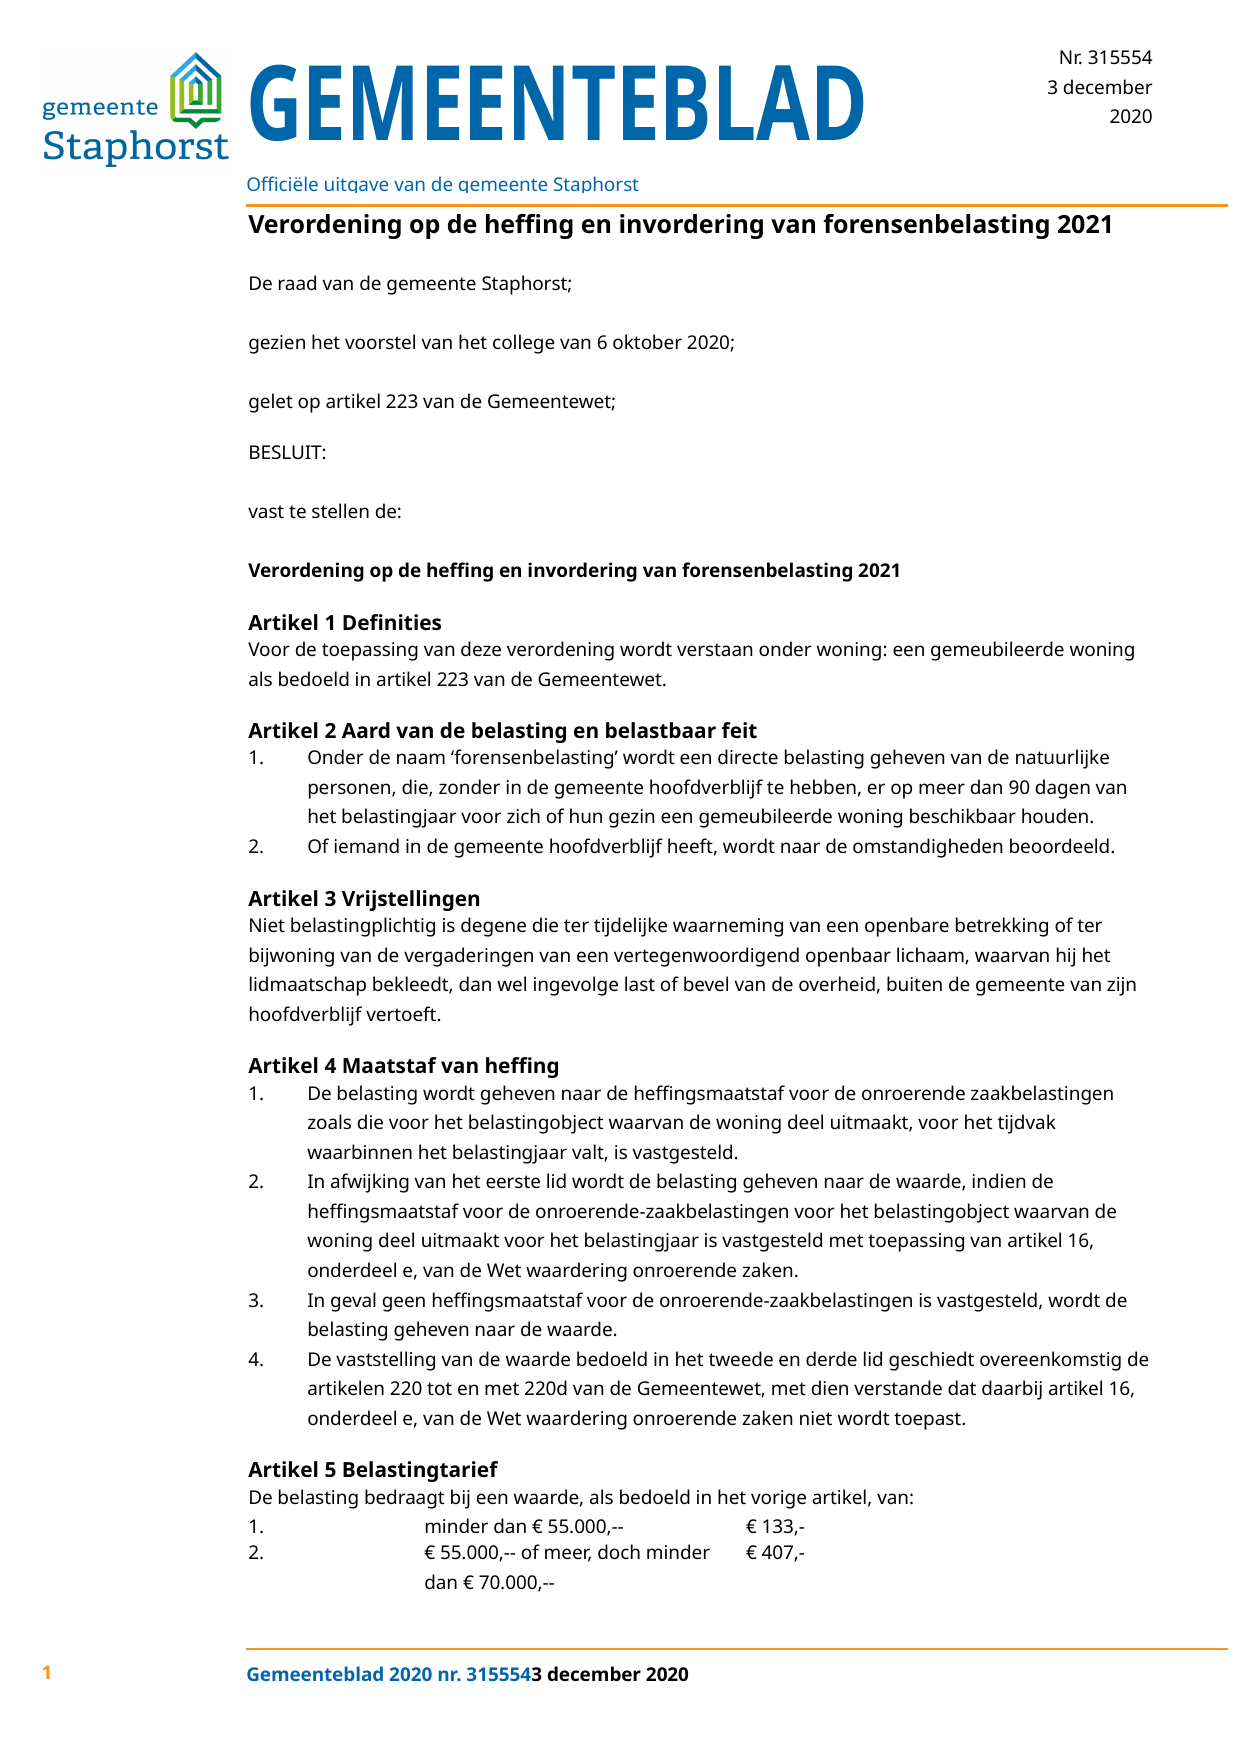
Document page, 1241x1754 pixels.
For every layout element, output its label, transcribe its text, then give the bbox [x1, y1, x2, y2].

table_header minder dan € 55.000,-- [424, 1514, 746, 1539]
text De belasting bedraagt bij een waarde, als bedoeld in het vorige artikel, van: [248, 1484, 1152, 1510]
list Of iemand in de gemeente hoofdverblijf heeft, wordt naar de omstandigheden beoordeeld. [248, 833, 1152, 859]
text Artikel 5 Belastingtarief [248, 1456, 1152, 1484]
text Artikel 4 Maatstaf van heffing [248, 1051, 1152, 1080]
text BESLUIT: [248, 439, 1152, 465]
text Niet belastingplichtig is degene die ter tijdelijke waarneming van een openbare betrekking of ter bijwoning van de vergaderingen van een vertegenwoordigend openbaar lichaam, waarvan hij het lidmaatschap bekleedt, dan wel ingevolge last of bevel van de overheid, buiten de gemeente van zijn hoofdverblijf vertoeft. [248, 912, 1152, 1027]
table_header 1. [248, 1514, 424, 1539]
text Artikel 1 Definities [248, 608, 1152, 636]
list In geval geen heffingsmaatstaf voor de onroerende-zaakbelastingen is vastgesteld, wordt de belasting geheven naar de waarde. [248, 1287, 1152, 1342]
text gelet op artikel 223 van de Gemeentewet; [248, 389, 1152, 414]
text Artikel 3 Vrijstellingen [248, 884, 1152, 912]
list Onder de naam ‘forensenbelasting’ wordt een directe belasting geheven van de natuurlijke personen, die, zonder in de gemeente hoofdverblijf te hebben, er op meer dan 90 dagen van het belastingjaar voor zich of hun gezin een gemeubileerde woning beschikbaar houden. [248, 744, 1152, 829]
table_cell 2. [248, 1540, 424, 1595]
list De vaststelling van de waarde bedoeld in het tweede en derde lid geschiedt overeenkomstig de artikelen 220 tot en met 220d van de Gemeentewet, met dien verstande dat daarbij artikel 16, onderdeel e, van de Wet waardering onroerende zaken niet wordt toepast. [248, 1346, 1152, 1431]
table_header € 133,- [746, 1514, 1152, 1539]
list In afwijking van het eerste lid wordt de belasting geheven naar de waarde, indien de heffingsmaatstaf voor de onroerende-zaakbelastingen voor het belastingobject waarvan de woning deel uitmaakt voor het belastingjaar is vastgesteld met toepassing van artikel 16, onderdeel e, van de Wet waardering onroerende zaken. [248, 1168, 1152, 1283]
table_cell € 407,- [746, 1540, 1152, 1595]
text gezien het voorstel van het college van 6 oktober 2020; [248, 329, 1152, 355]
text De raad van de gemeente Staphorst; [248, 270, 1152, 296]
list De belasting wordt geheven naar de heffingsmaatstaf voor de onroerende zaakbelastingen zoals die voor het belastingobject waarvan de woning deel uitmaakt, voor het tijdvak waarbinnen het belastingjaar valt, is vastgesteld. [248, 1080, 1152, 1165]
picture [41, 47, 231, 172]
table_cell € 55.000,-- of meer, doch minder dan € 70.000,-- [424, 1540, 746, 1595]
text Verordening op de heffing en invordering van forensenbelasting 2021 [248, 557, 1152, 583]
text vast te stellen de: [248, 498, 1152, 524]
text Artikel 2 Aard van de belasting en belastbaar feit [248, 716, 1152, 744]
text Voor de toepassing van deze verordening wordt verstaan onder woning: een gemeubileerde woning als bedoeld in artikel 223 van de Gemeentewet. [248, 636, 1152, 691]
text Verordening op de heffing en invordering van forensenbelasting 2021 [248, 207, 1152, 241]
